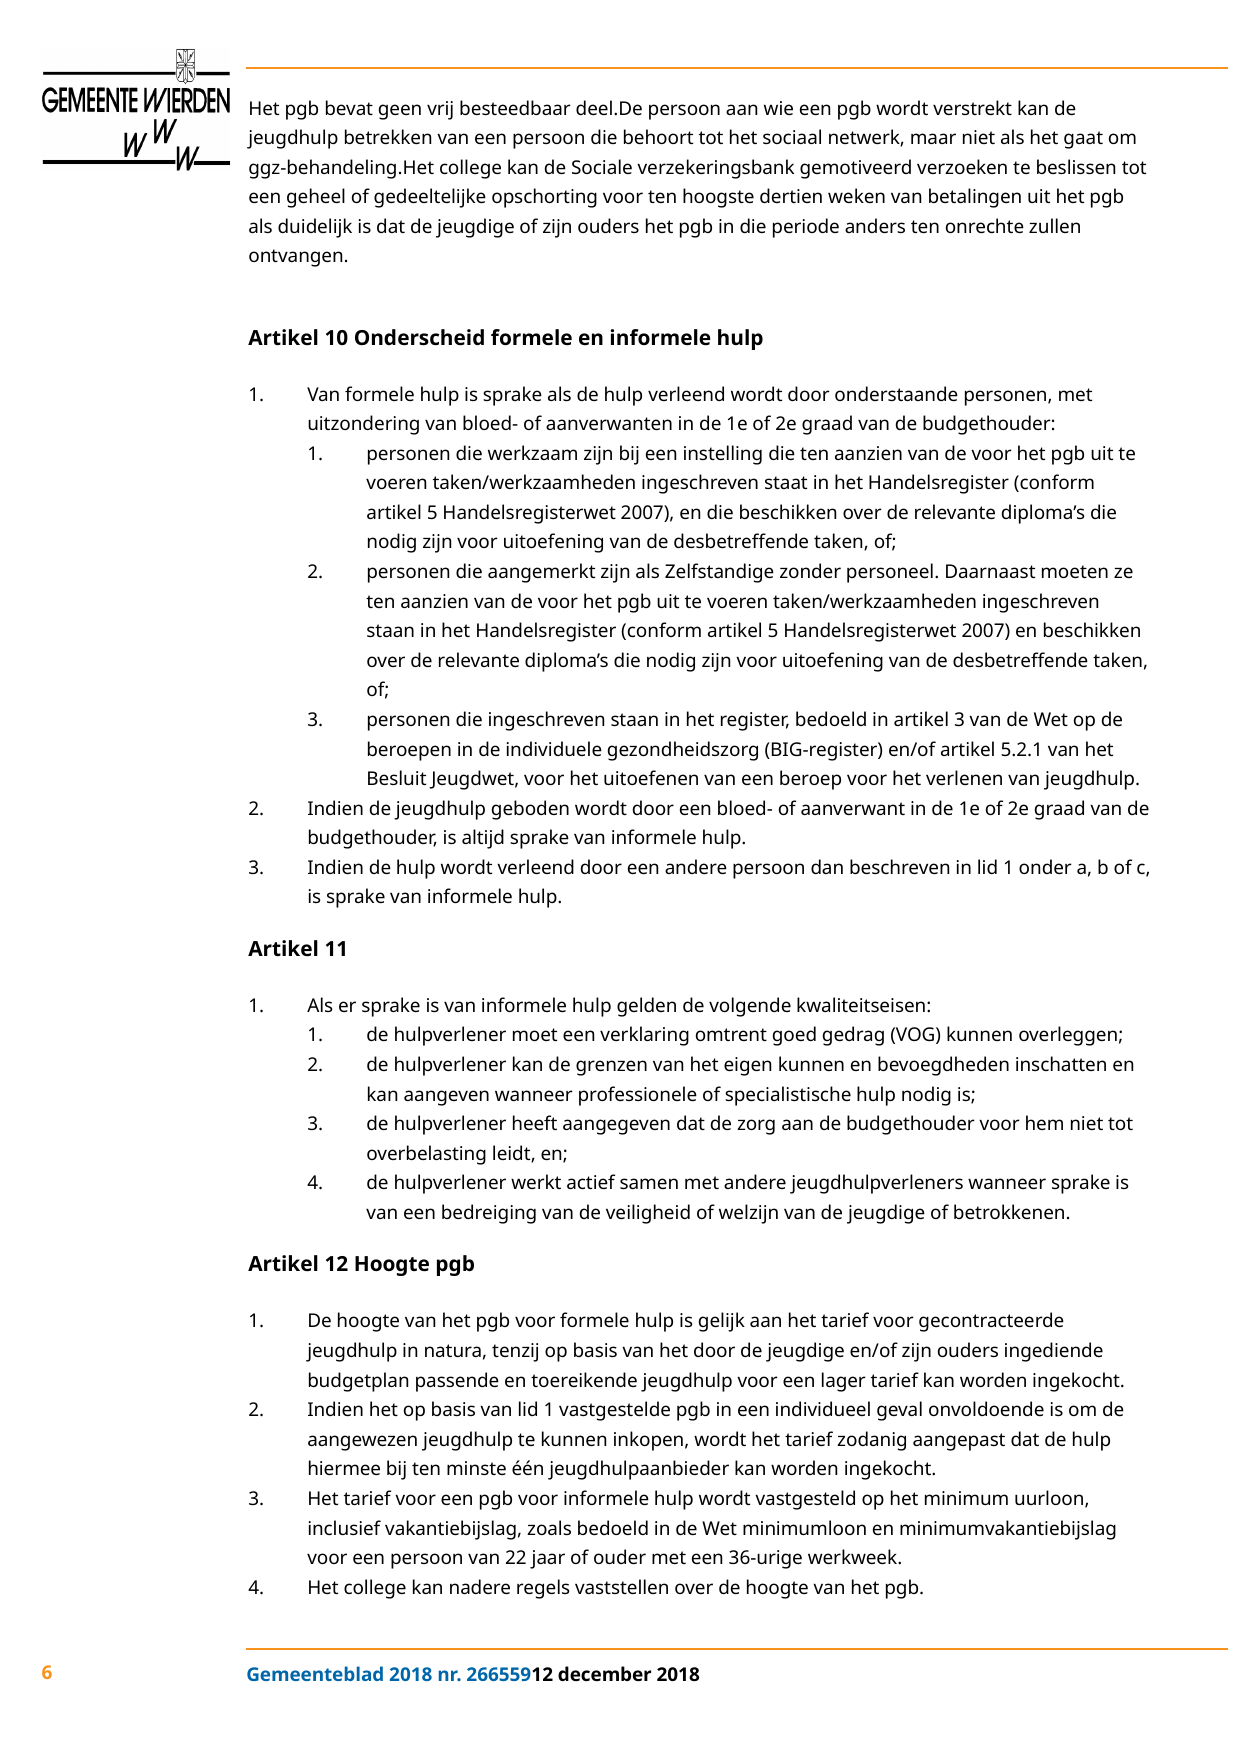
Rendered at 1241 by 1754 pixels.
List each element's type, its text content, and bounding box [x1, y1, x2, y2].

list Het tarief voor een pgb voor informele hulp wordt vastgesteld op het minimum uurloon, inclusief vakantiebijslag, zoals bedoeld in de Wet minimumloon en minimumvakantiebijslag voor een persoon van 22 jaar of ouder met een 36-urige werkweek. [248, 1485, 1152, 1570]
list personen die werkzaam zijn bij een instelling die ten aanzien van de voor het pgb uit te voeren taken/werkzaamheden ingeschreven staat in het Handelsregister (conform artikel 5 Handelsregisterwet 2007), en die beschikken over de relevante diploma’s die nodig zijn voor uitoefening van de desbetreffende taken, of; [307, 440, 1152, 554]
list Indien het op basis van lid 1 vastgestelde pgb in een individueel geval onvoldoende is om de aangewezen jeugdhulp te kunnen inkopen, wordt het tarief zodanig aangepast dat de hulp hiermee bij ten minste één jeugdhulpaanbieder kan worden ingekocht. [248, 1396, 1152, 1481]
list Indien de hulp wordt verleend door een andere persoon dan beschreven in lid 1 onder a, b of c, is sprake van informele hulp. [248, 854, 1152, 909]
list Als er sprake is van informele hulp gelden de volgende kwaliteitseisen: [248, 992, 1152, 1018]
list de hulpverlener moet een verklaring omtrent goed gedrag (VOG) kunnen overleggen; [307, 1022, 1152, 1047]
list de hulpverlener heeft aangegeven dat de zorg aan de budgethouder voor hem niet tot overbelasting leidt, en; [307, 1110, 1152, 1166]
list Van formele hulp is sprake als de hulp verleend wordt door onderstaande personen, met uitzondering van bloed- of aanverwanten in de 1e of 2e graad van de budgethouder: [248, 381, 1152, 436]
list personen die ingeschreven staan in het register, bedoeld in artikel 3 van de Wet op de beroepen in de individuele gezondheidszorg (BIG-register) en/of artikel 5.2.1 van het Besluit Jeugdwet, voor het uitoefenen van een beroep voor het verlenen van jeugdhulp. [307, 706, 1152, 791]
text Artikel 12 Hoogte pgb [248, 1249, 1152, 1278]
list de hulpverlener werkt actief samen met andere jeugdhulpverleners wanneer sprake is van een bedreiging van de veiligheid of welzijn van de jeugdige of betrokkenen. [307, 1169, 1152, 1225]
list Indien de jeugdhulp geboden wordt door een bloed- of aanverwant in de 1e of 2e graad van de budgethouder, is altijd sprake van informele hulp. [248, 795, 1152, 850]
text Het pgb bevat geen vrij besteedbaar deel.De persoon aan wie een pgb wordt verstrekt kan de jeugdhulp betrekken van een persoon die behoort tot het sociaal netwerk, maar niet als het gaat om ggz-behandeling.Het college kan de Sociale verzekeringsbank gemotiveerd verzoeken te beslissen tot een geheel of gedeeltelijke opschorting voor ten hoogste dertien weken van betalingen uit het pgb als duidelijk is dat de jeugdige of zijn ouders het pgb in die periode anders ten onrechte zullen ontvangen. [248, 95, 1152, 268]
list personen die aangemerkt zijn als Zelfstandige zonder personeel. Daarnaast moeten ze ten aanzien van de voor het pgb uit te voeren taken/werkzaamheden ingeschreven staan in het Handelsregister (conform artikel 5 Handelsregisterwet 2007) en beschikken over de relevante diploma’s die nodig zijn voor uitoefening van de desbetreffende taken, of; [307, 558, 1152, 702]
text Artikel 11 [248, 934, 1152, 962]
picture [41, 47, 231, 172]
text Artikel 10 Onderscheid formele en informele hulp [248, 323, 1152, 351]
list de hulpverlener kan de grenzen van het eigen kunnen en bevoegdheden inschatten en kan aangeven wanneer professionele of specialistische hulp nodig is; [307, 1051, 1152, 1107]
list De hoogte van het pgb voor formele hulp is gelijk aan het tarief voor gecontracteerde jeugdhulp in natura, tenzij op basis van het door de jeugdige en/of zijn ouders ingediende budgetplan passende en toereikende jeugdhulp voor een lager tarief kan worden ingekocht. [248, 1308, 1152, 1392]
list Het college kan nadere regels vaststellen over de hoogte van het pgb. [248, 1574, 1152, 1599]
